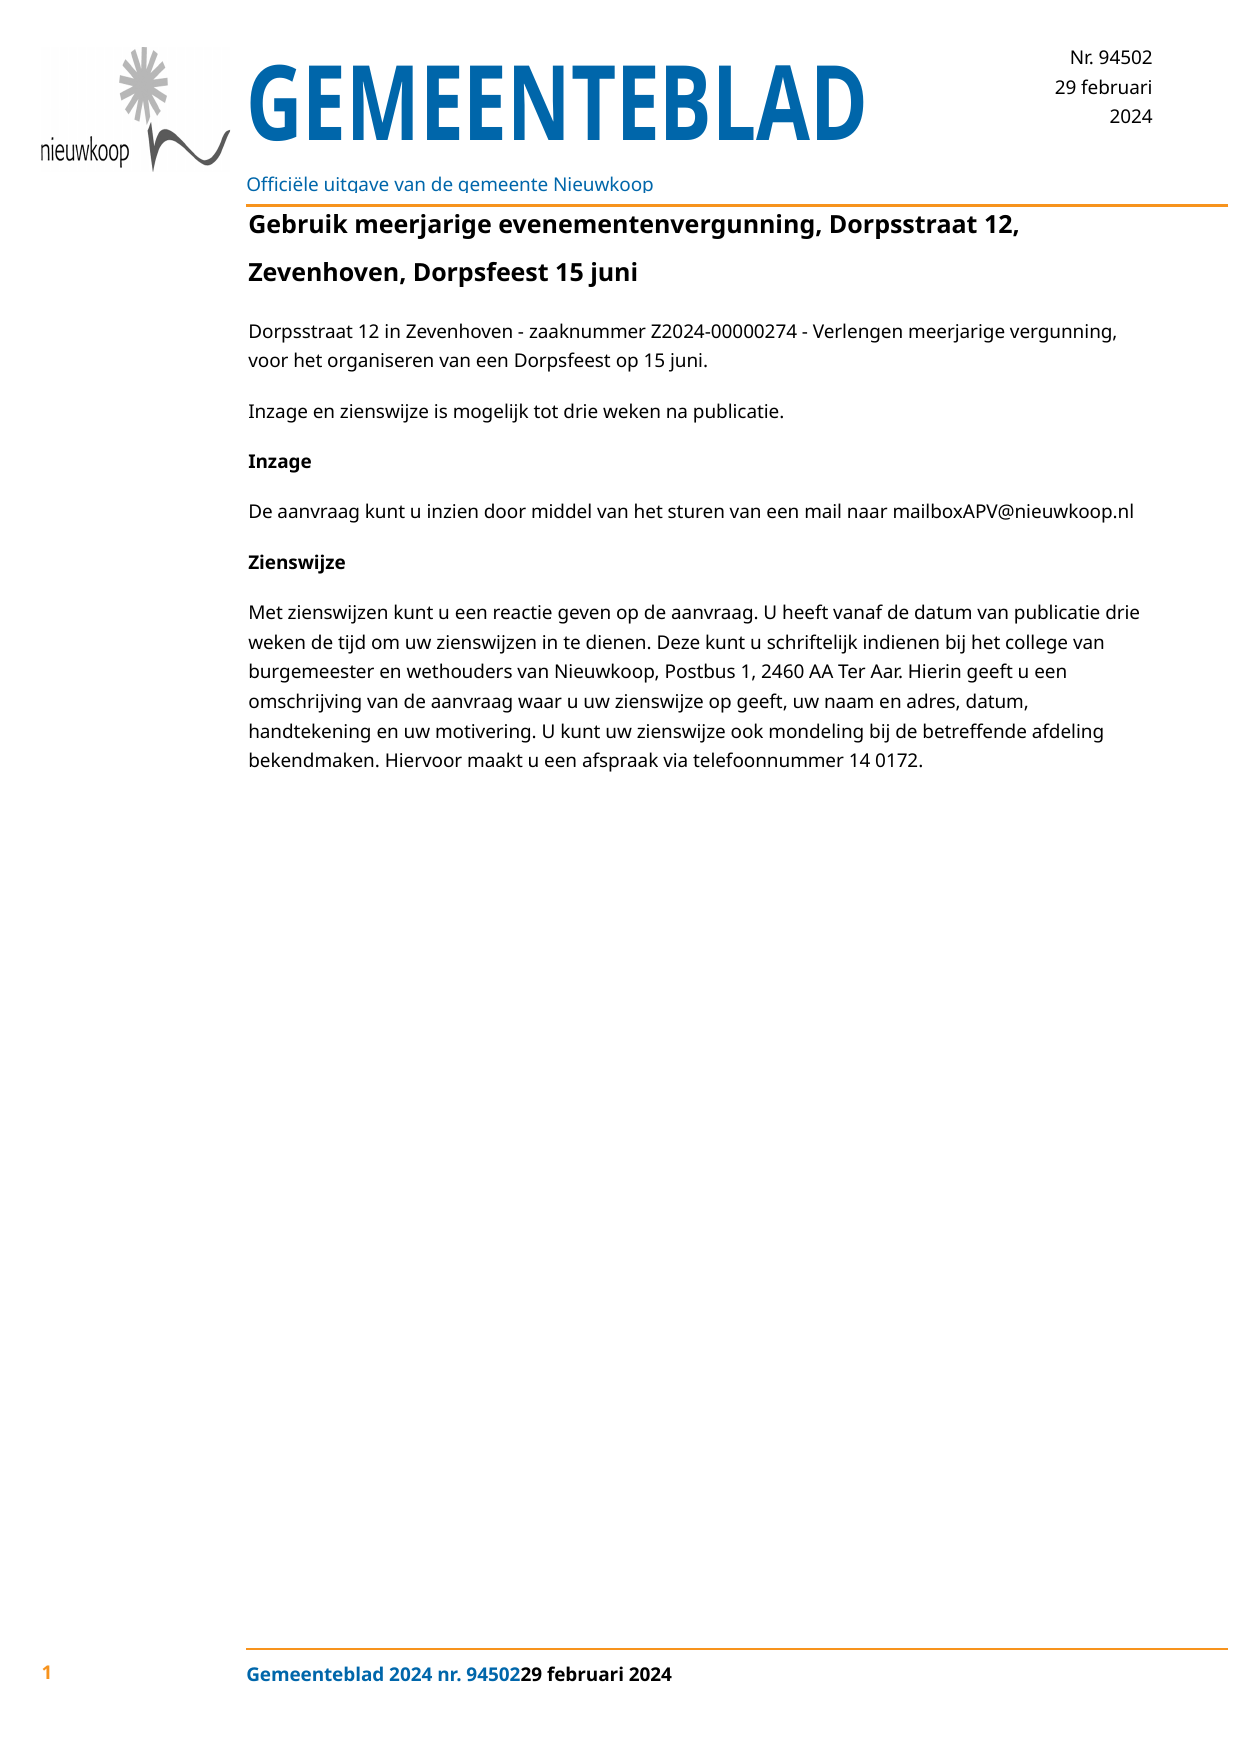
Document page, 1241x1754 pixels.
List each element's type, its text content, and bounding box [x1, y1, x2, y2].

text Met zienswijzen kunt u een reactie geven op de aanvraag. U heeft vanaf de datum van publicatie drie weken de tijd om uw zienswijzen in te dienen. Deze kunt u schriftelijk indienen bij het college van burgemeester en wethouders van Nieuwkoop, Postbus 1, 2460 AA Ter Aar. Hierin geeft u een omschrijving van de aanvraag waar u uw zienswijze op geeft, uw naam en adres, datum, handtekening en uw motivering. U kunt uw zienswijze ook mondeling bij de betreffende afdeling bekendmaken. Hiervoor maakt u een afspraak via telefoonnummer 14 0172. [248, 599, 1152, 773]
picture [41, 47, 231, 172]
text Dorpsstraat 12 in Zevenhoven - zaaknummer Z2024-00000274 - Verlengen meerjarige vergunning, voor het organiseren van een Dorpsfeest op 15 juni. [248, 318, 1152, 373]
text Zienswijze [248, 549, 1152, 575]
text Gebruik meerjarige evenementenvergunning, Dorpsstraat 12, Zevenhoven, Dorpsfeest 15 juni [248, 207, 1152, 288]
text Inzage [248, 448, 1152, 474]
text Inzage en zienswijze is mogelijk tot drie weken na publicatie. [248, 398, 1152, 424]
text De aanvraag kunt u inzien door middel van het sturen van een mail naar mailboxAPV@nieuwkoop.nl [248, 499, 1152, 524]
